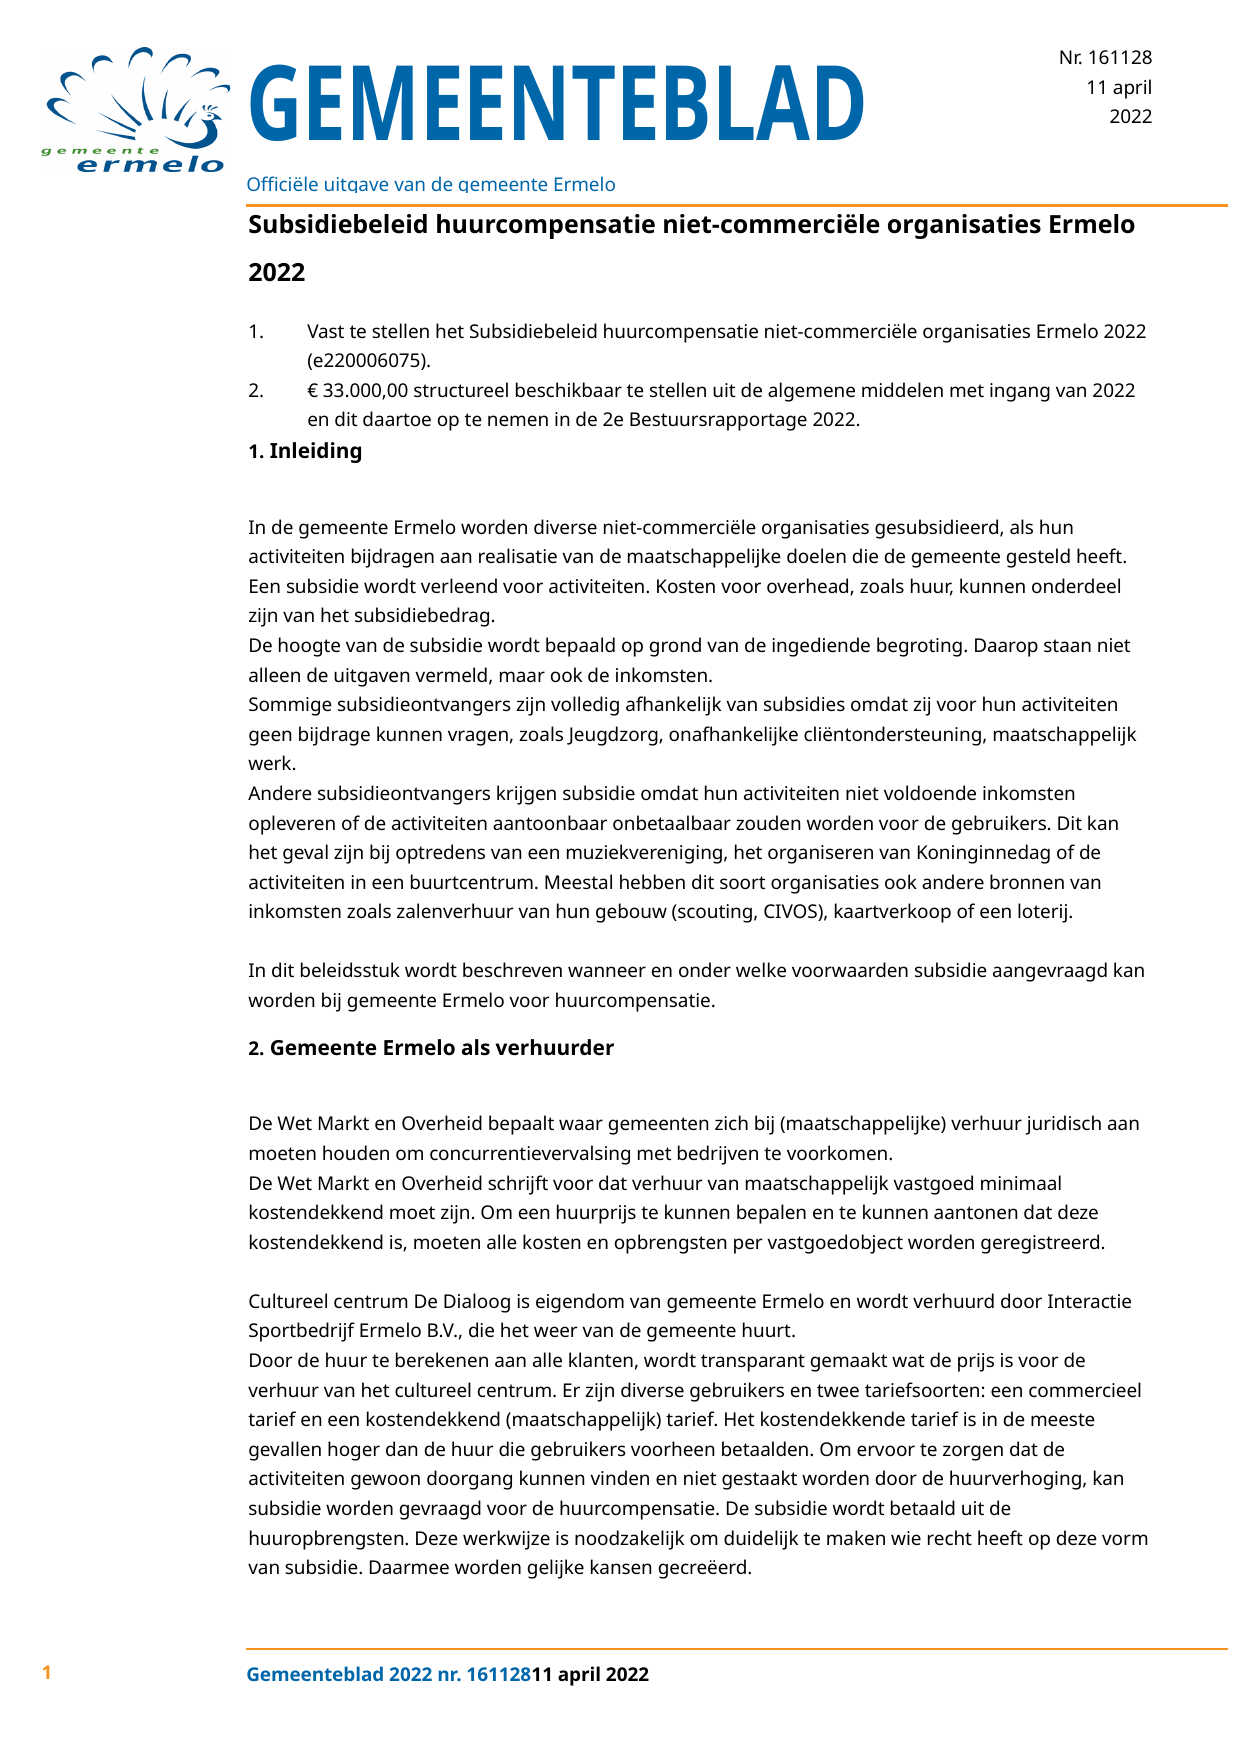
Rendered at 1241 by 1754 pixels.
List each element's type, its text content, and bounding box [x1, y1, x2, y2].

list Vast te stellen het Subsidiebeleid huurcompensatie niet-commerciële organisaties Ermelo 2022 (e220006075). [248, 318, 1152, 373]
text In de gemeente Ermelo worden diverse niet-commerciële organisaties gesubsidieerd, als hun activiteiten bijdragen aan realisatie van de maatschappelijke doelen die de gemeente gesteld heeft. [248, 514, 1152, 569]
text 2. Gemeente Ermelo als verhuurder [248, 1033, 1152, 1061]
text Een subsidie wordt verleend voor activiteiten. Kosten voor overhead, zoals huur, kunnen onderdeel zijn van het subsidiebedrag. [248, 573, 1152, 628]
text Subsidiebeleid huurcompensatie niet-commerciële organisaties Ermelo 2022 [248, 207, 1152, 288]
text Sommige subsidieontvangers zijn volledig afhankelijk van subsidies omdat zij voor hun activiteiten geen bijdrage kunnen vragen, zoals Jeugdzorg, onafhankelijke cliëntondersteuning, maatschappelijk werk. [248, 691, 1152, 776]
list € 33.000,00 structureel beschikbaar te stellen uit de algemene middelen met ingang van 2022 en dit daartoe op te nemen in de 2e Bestuursrapportage 2022. [248, 377, 1152, 432]
text Andere subsidieontvangers krijgen subsidie omdat hun activiteiten niet voldoende inkomsten opleveren of de activiteiten aantoonbaar onbetaalbaar zouden worden voor de gebruikers. Dit kan het geval zijn bij optredens van een muziekvereniging, het organiseren van Koninginnedag of de activiteiten in een buurtcentrum. Meestal hebben dit soort organisaties ook andere bronnen van inkomsten zoals zalenverhuur van hun gebouw (scouting, CIVOS), kaartverkoop of een loterij. [248, 780, 1152, 924]
text Door de huur te berekenen aan alle klanten, wordt transparant gemaakt wat de prijs is voor de verhuur van het cultureel centrum. Er zijn diverse gebruikers en twee tariefsoorten: een commercieel tarief en een kostendekkend (maatschappelijk) tarief. Het kostendekkende tarief is in de meeste gevallen hoger dan de huur die gebruikers voorheen betaalden. Om ervoor te zorgen dat de activiteiten gewoon doorgang kunnen vinden en niet gestaakt worden door de huurverhoging, kan subsidie worden gevraagd voor de huurcompensatie. De subsidie wordt betaald uit de huuropbrengsten. Deze werkwijze is noodzakelijk om duidelijk te maken wie recht heeft op deze vorm van subsidie. Daarmee worden gelijke kansen gecreëerd. [248, 1347, 1152, 1580]
text De hoogte van de subsidie wordt bepaald op grond van de ingediende begroting. Daarop staan niet alleen de uitgaven vermeld, maar ook de inkomsten. [248, 632, 1152, 688]
text 1. Inleiding [248, 436, 1152, 465]
text In dit beleidsstuk wordt beschreven wanneer en onder welke voorwaarden subsidie aangevraagd kan worden bij gemeente Ermelo voor huurcompensatie. [248, 958, 1152, 1013]
text Cultureel centrum De Dialoog is eigendom van gemeente Ermelo en wordt verhuurd door Interactie Sportbedrijf Ermelo B.V., die het weer van de gemeente huurt. [248, 1288, 1152, 1343]
text De Wet Markt en Overheid bepaalt waar gemeenten zich bij (maatschappelijke) verhuur juridisch aan moeten houden om concurrentievervalsing met bedrijven te voorkomen. [248, 1111, 1152, 1166]
picture [41, 47, 231, 172]
text De Wet Markt en Overheid schrijft voor dat verhuur van maatschappelijk vastgoed minimaal kostendekkend moet zijn. Om een huurprijs te kunnen bepalen en te kunnen aantonen dat deze kostendekkend is, moeten alle kosten en opbrengsten per vastgoedobject worden geregistreerd. [248, 1170, 1152, 1255]
